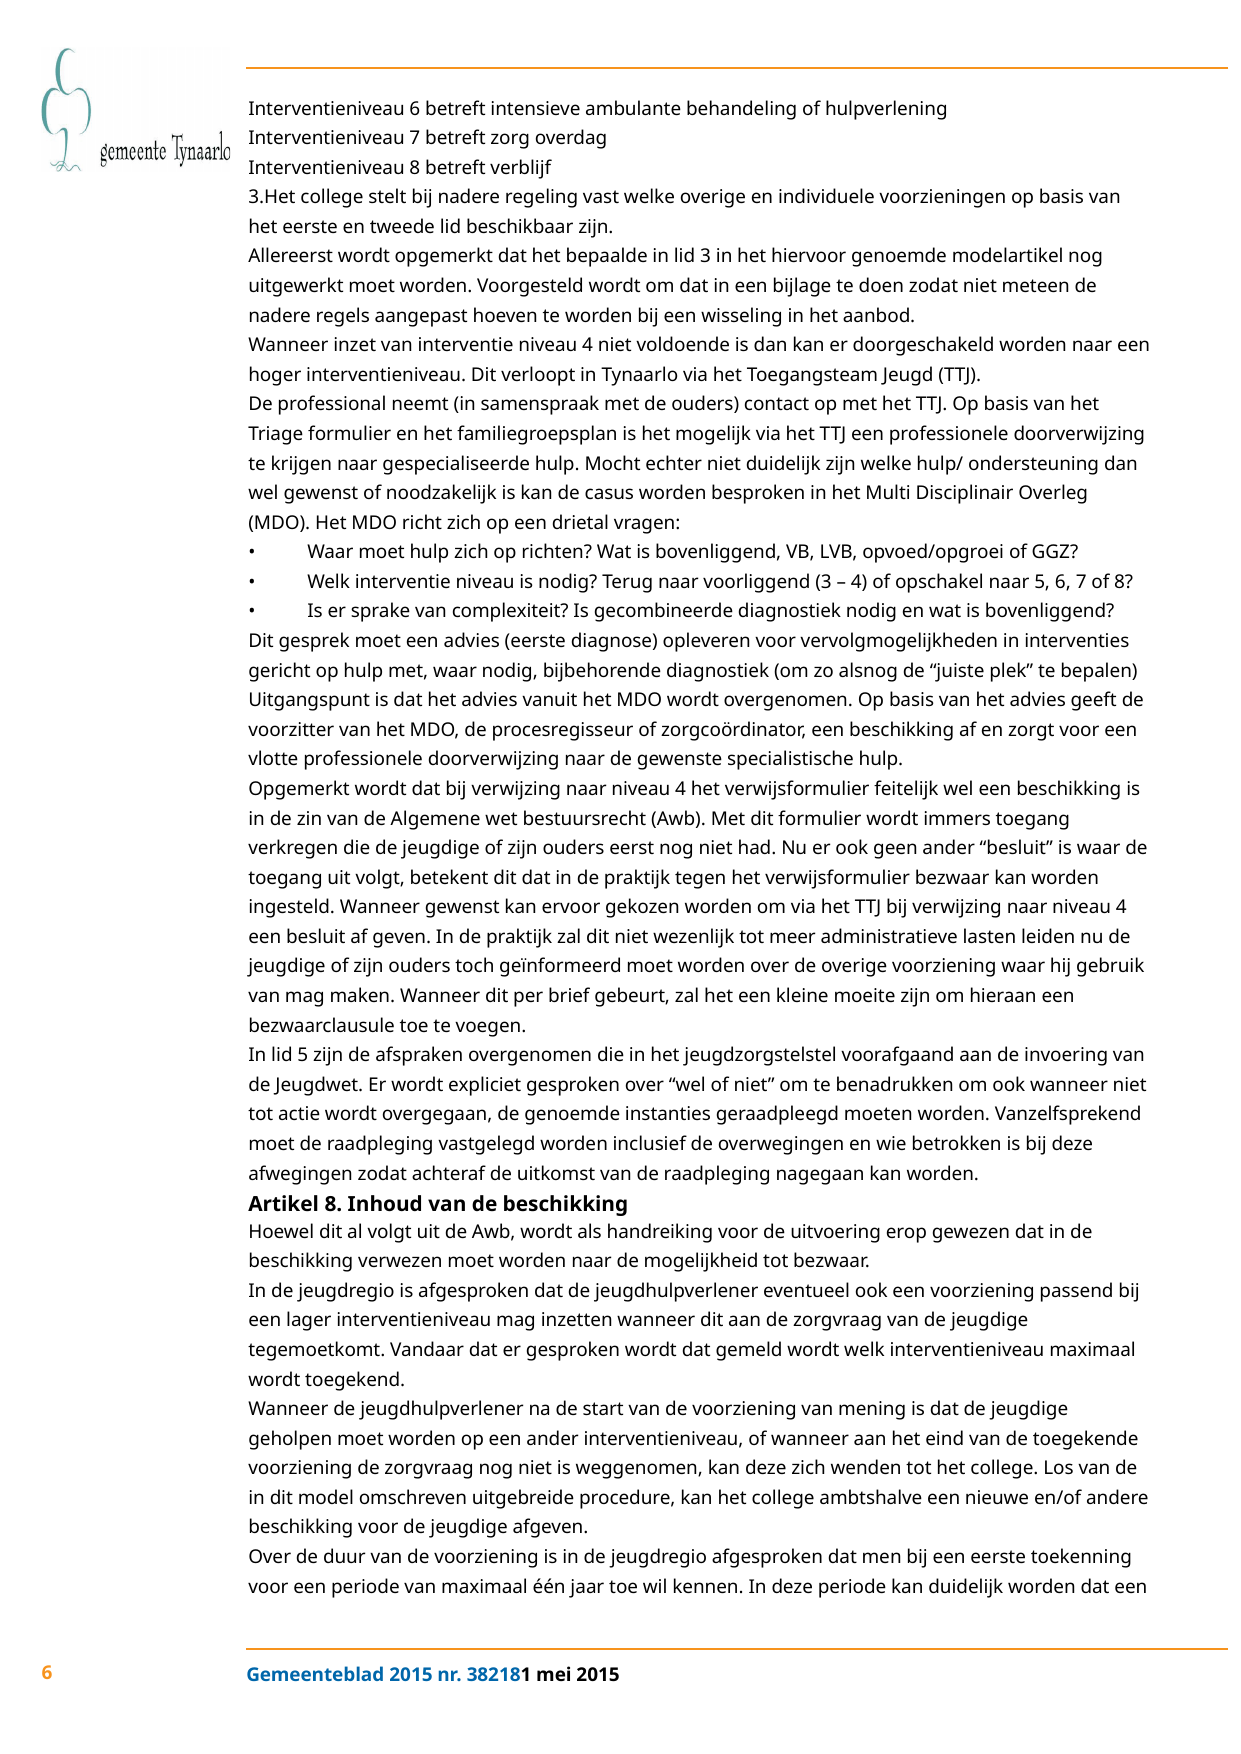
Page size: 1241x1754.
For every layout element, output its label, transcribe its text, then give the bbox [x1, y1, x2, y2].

text In de jeugdregio is afgesproken dat de jeugdhulpverlener eventueel ook een voorziening passend bij een lager interventieniveau mag inzetten wanneer dit aan de zorgvraag van de jeugdige tegemoetkomt. Vandaar dat er gesproken wordt dat gemeld wordt welk interventieniveau maximaal wordt toegekend. [248, 1277, 1152, 1391]
text Over de duur van de voorziening is in de jeugdregio afgesproken dat men bij een eerste toekenning voor een periode van maximaal één jaar toe wil kennen. In deze periode kan duidelijk worden dat een [248, 1543, 1152, 1598]
list Welk interventie niveau is nodig? Terug naar voorliggend (3 – 4) of opschakel naar 5, 6, 7 of 8? [248, 568, 1152, 594]
text Artikel 8. Inhoud van de beschikking [248, 1189, 1152, 1218]
text Interventieniveau 6 betreft intensieve ambulante behandeling of hulpverlening [248, 95, 1152, 121]
text De professional neemt (in samenspraak met de ouders) contact op met het TTJ. Op basis van het Triage formulier en het familiegroepsplan is het mogelijk via het TTJ een professionele doorverwijzing te krijgen naar gespecialiseerde hulp. Mocht echter niet duidelijk zijn welke hulp/ ondersteuning dan wel gewenst of noodzakelijk is kan de casus worden besproken in het Multi Disciplinair Overleg (MDO). Het MDO richt zich op een drietal vragen: [248, 391, 1152, 535]
text Allereerst wordt opgemerkt dat het bepaalde in lid 3 in het hiervoor genoemde modelartikel nog uitgewerkt moet worden. Voorgesteld wordt om dat in een bijlage te doen zodat niet meteen de nadere regels aangepast hoeven te worden bij een wisseling in het aanbod. [248, 243, 1152, 328]
list Is er sprake van complexiteit? Is gecombineerde diagnostiek nodig en wat is bovenliggend? [248, 598, 1152, 623]
text Uitgangspunt is dat het advies vanuit het MDO wordt overgenomen. Op basis van het advies geeft de voorzitter van het MDO, de procesregisseur of zorgcoördinator, een beschikking af en zorgt voor een vlotte professionele doorverwijzing naar de gewenste specialistische hulp. [248, 686, 1152, 771]
picture [41, 47, 231, 172]
text Interventieniveau 7 betreft zorg overdag [248, 124, 1152, 150]
text Wanneer inzet van interventie niveau 4 niet voldoende is dan kan er doorgeschakeld worden naar een hoger interventieniveau. Dit verloopt in Tynaarlo via het Toegangsteam Jeugd (TTJ). [248, 331, 1152, 387]
text 3.Het college stelt bij nadere regeling vast welke overige en individuele voorzieningen op basis van het eerste en tweede lid beschikbaar zijn. [248, 183, 1152, 239]
text Interventieniveau 8 betreft verblijf [248, 154, 1152, 180]
text In lid 5 zijn de afspraken overgenomen die in het jeugdzorgstelstel voorafgaand aan de invoering van de Jeugdwet. Er wordt expliciet gesproken over “wel of niet” om te benadrukken om ook wanneer niet tot actie wordt overgegaan, de genoemde instanties geraadpleegd moeten worden. Vanzelfsprekend moet de raadpleging vastgelegd worden inclusief de overwegingen en wie betrokken is bij deze afwegingen zodat achteraf de uitkomst van de raadpleging nagegaan kan worden. [248, 1041, 1152, 1186]
text Wanneer de jeugdhulpverlener na de start van de voorziening van mening is dat de jeugdige geholpen moet worden op een ander interventieniveau, of wanneer aan het eind van de toegekende voorziening de zorgvraag nog niet is weggenomen, kan deze zich wenden tot het college. Los van de in dit model omschreven uitgebreide procedure, kan het college ambtshalve een nieuwe en/of andere beschikking voor de jeugdige afgeven. [248, 1395, 1152, 1539]
list Waar moet hulp zich op richten? Wat is bovenliggend, VB, LVB, opvoed/opgroei of GGZ? [248, 538, 1152, 564]
text Dit gesprek moet een advies (eerste diagnose) opleveren voor vervolgmogelijkheden in interventies gericht op hulp met, waar nodig, bijbehorende diagnostiek (om zo alsnog de “juiste plek” te bepalen) [248, 627, 1152, 683]
text Opgemerkt wordt dat bij verwijzing naar niveau 4 het verwijsformulier feitelijk wel een beschikking is in de zin van de Algemene wet bestuursrecht (Awb). Met dit formulier wordt immers toegang verkregen die de jeugdige of zijn ouders eerst nog niet had. Nu er ook geen ander “besluit” is waar de toegang uit volgt, betekent dit dat in de praktijk tegen het verwijsformulier bezwaar kan worden ingesteld. Wanneer gewenst kan ervoor gekozen worden om via het TTJ bij verwijzing naar niveau 4 een besluit af geven. In de praktijk zal dit niet wezenlijk tot meer administratieve lasten leiden nu de jeugdige of zijn ouders toch geïnformeerd moet worden over de overige voorziening waar hij gebruik van mag maken. Wanneer dit per brief gebeurt, zal het een kleine moeite zijn om hieraan een bezwaarclausule toe te voegen. [248, 775, 1152, 1038]
text Hoewel dit al volgt uit de Awb, wordt als handreiking voor de uitvoering erop gewezen dat in de beschikking verwezen moet worden naar de mogelijkheid tot bezwaar. [248, 1218, 1152, 1273]
